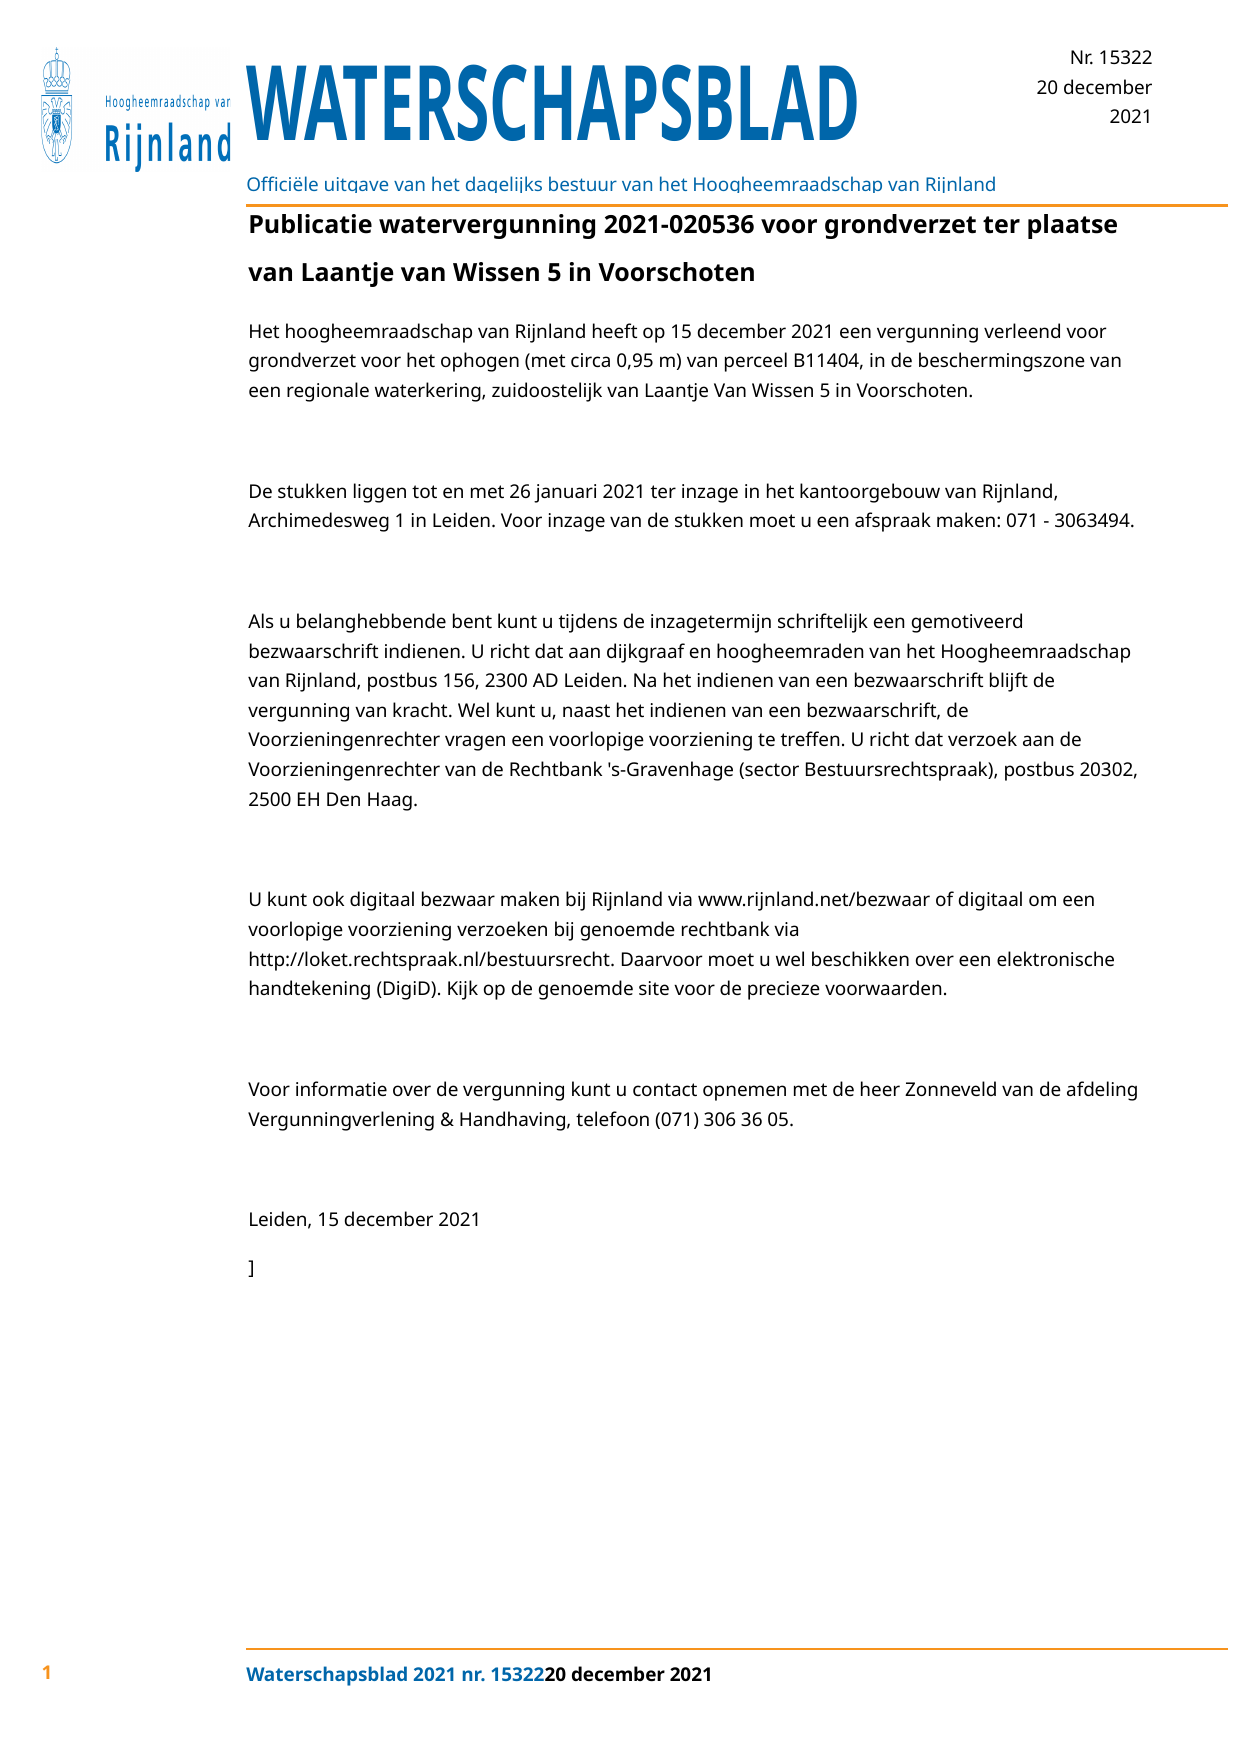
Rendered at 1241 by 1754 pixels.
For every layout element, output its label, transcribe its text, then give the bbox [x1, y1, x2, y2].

text U kunt ook digitaal bezwaar maken bij Rijnland via www.rijnland.net/bezwaar of digitaal om een voorlopige voorziening verzoeken bij genoemde rechtbank via http://loket.rechtspraak.nl/bestuursrecht. Daarvoor moet u wel beschikken over een elektronische handtekening (DigiD). Kijk op de genoemde site voor de precieze voorwaarden. [248, 887, 1152, 1001]
text Als u belanghebbende bent kunt u tijdens de inzagetermijn schriftelijk een gemotiveerd bezwaarschrift indienen. U richt dat aan dijkgraaf en hoogheemraden van het Hoogheemraadschap van Rijnland, postbus 156, 2300 AD Leiden. Na het indienen van een bezwaarschrift blijft de vergunning van kracht. Wel kunt u, naast het indienen van een bezwaarschrift, de Voorzieningenrechter vragen een voorlopige voorziening te treffen. U richt dat verzoek aan de Voorzieningenrechter van de Rechtbank 's-Gravenhage (sector Bestuursrechtspraak), postbus 20302, 2500 EH Den Haag. [248, 608, 1152, 812]
picture [41, 47, 231, 172]
text Publicatie watervergunning 2021-020536 voor grondverzet ter plaatse van Laantje van Wissen 5 in Voorschoten [248, 207, 1152, 288]
text De stukken liggen tot en met 26 januari 2021 ter inzage in het kantoorgebouw van Rijnland, Archimedesweg 1 in Leiden. Voor inzage van de stukken moet u een afspraak maken: 071 - 3063494. [248, 478, 1152, 533]
text Leiden, 15 december 2021 [248, 1207, 1152, 1232]
text ] [248, 1254, 1152, 1280]
text Voor informatie over de vergunning kunt u contact opnemen met de heer Zonneveld van de afdeling Vergunningverlening & Handhaving, telefoon (071) 306 36 05. [248, 1076, 1152, 1132]
text Het hoogheemraadschap van Rijnland heeft op 15 december 2021 een vergunning verleend voor grondverzet voor het ophogen (met circa 0,95 m) van perceel B11404, in de beschermingszone van een regionale waterkering, zuidoostelijk van Laantje Van Wissen 5 in Voorschoten. [248, 318, 1152, 403]
